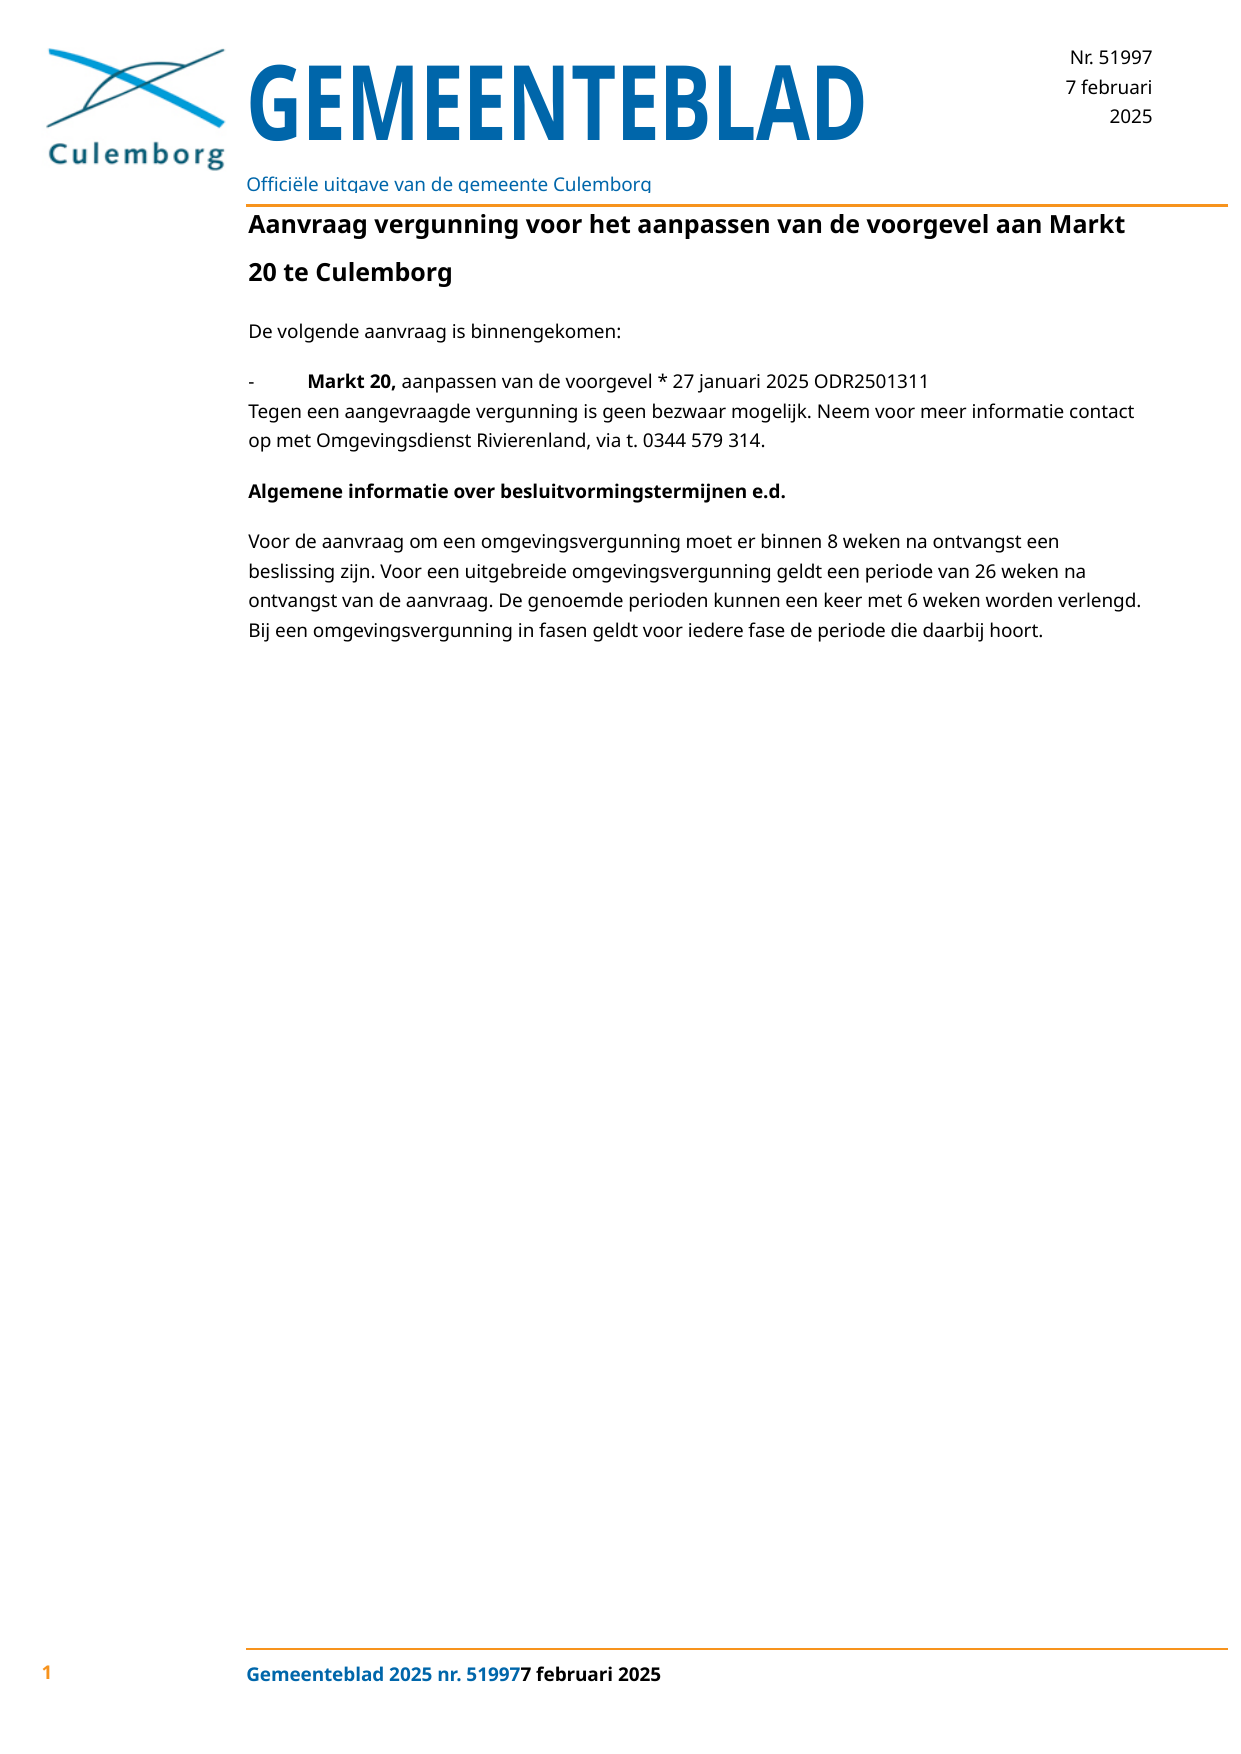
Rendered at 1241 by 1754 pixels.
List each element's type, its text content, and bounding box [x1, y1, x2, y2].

text Algemene informatie over besluitvormingstermijnen e.d. [248, 478, 1152, 504]
text De volgende aanvraag is binnengekomen: [248, 318, 1152, 344]
text Voor de aanvraag om een omgevingsvergunning moet er binnen 8 weken na ontvangst een beslissing zijn. Voor een uitgebreide omgevingsvergunning geldt een periode van 26 weken na ontvangst van de aanvraag. De genoemde perioden kunnen een keer met 6 weken worden verlengd. Bij een omgevingsvergunning in fasen geldt voor iedere fase de periode die daarbij hoort. [248, 528, 1152, 643]
text Tegen een aangevraagde vergunning is geen bezwaar mogelijk. Neem voor meer informatie contact op met Omgevingsdienst Rivierenland, via t. 0344 579 314. [248, 398, 1152, 453]
list Markt 20, aanpassen van de voorgevel * 27 januari 2025 ODR2501311 [248, 368, 1152, 394]
text Aanvraag vergunning voor het aanpassen van de voorgevel aan Markt 20 te Culemborg [248, 207, 1152, 288]
picture [41, 47, 231, 172]
